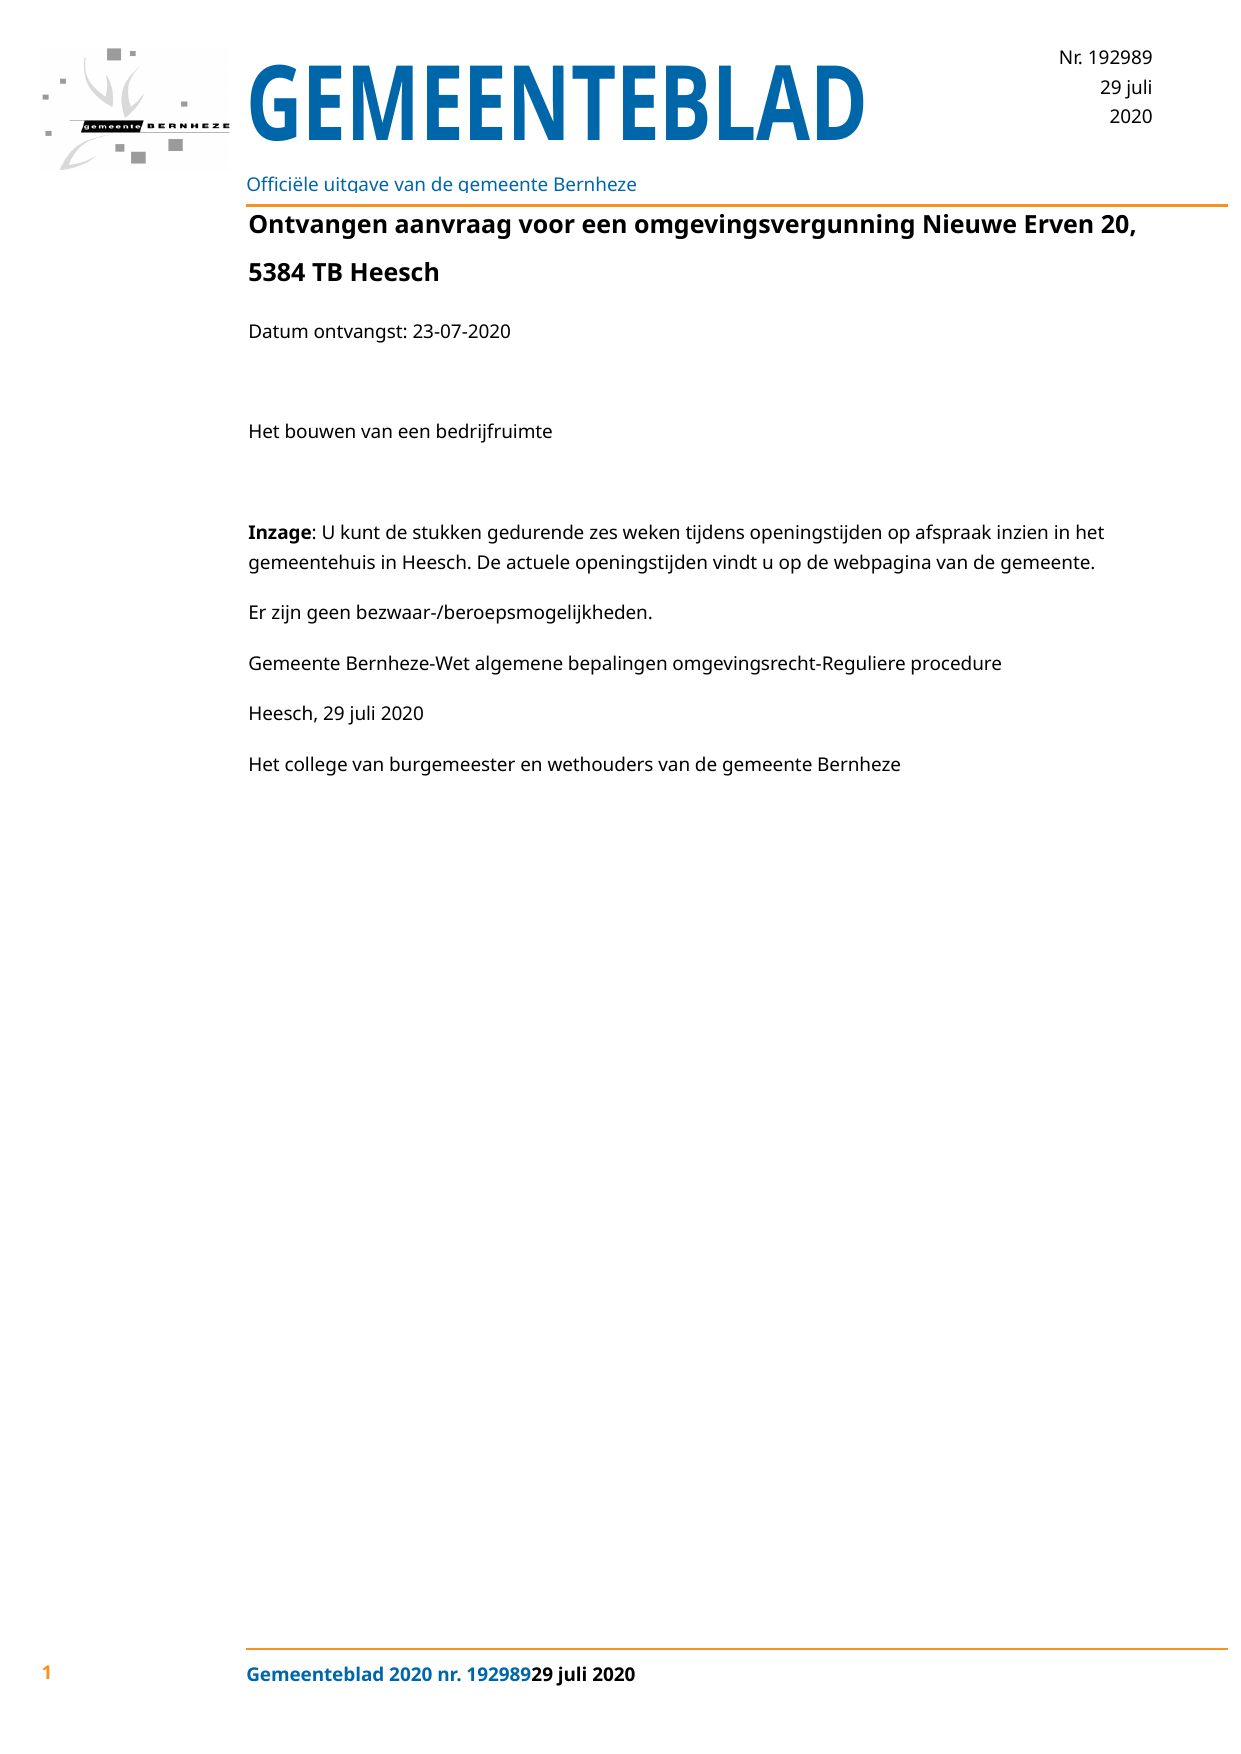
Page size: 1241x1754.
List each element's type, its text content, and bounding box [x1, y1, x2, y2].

text Het bouwen van een bedrijfruimte [248, 419, 1152, 444]
picture [41, 47, 231, 172]
text Het college van burgemeester en wethouders van de gemeente Bernheze [248, 751, 1152, 777]
text Er zijn geen bezwaar-/beroepsmogelijkheden. [248, 599, 1152, 625]
text Heesch, 29 juli 2020 [248, 700, 1152, 726]
text Inzage: U kunt de stukken gedurende zes weken tijdens openingstijden op afspraak inzien in het gemeentehuis in Heesch. De actuele openingstijden vindt u op de webpagina van de gemeente. [248, 519, 1152, 575]
text Datum ontvangst: 23-07-2020 [248, 318, 1152, 344]
text Gemeente Bernheze-Wet algemene bepalingen omgevingsrecht-Reguliere procedure [248, 650, 1152, 676]
text Ontvangen aanvraag voor een omgevingsvergunning Nieuwe Erven 20, 5384 TB Heesch [248, 207, 1152, 288]
